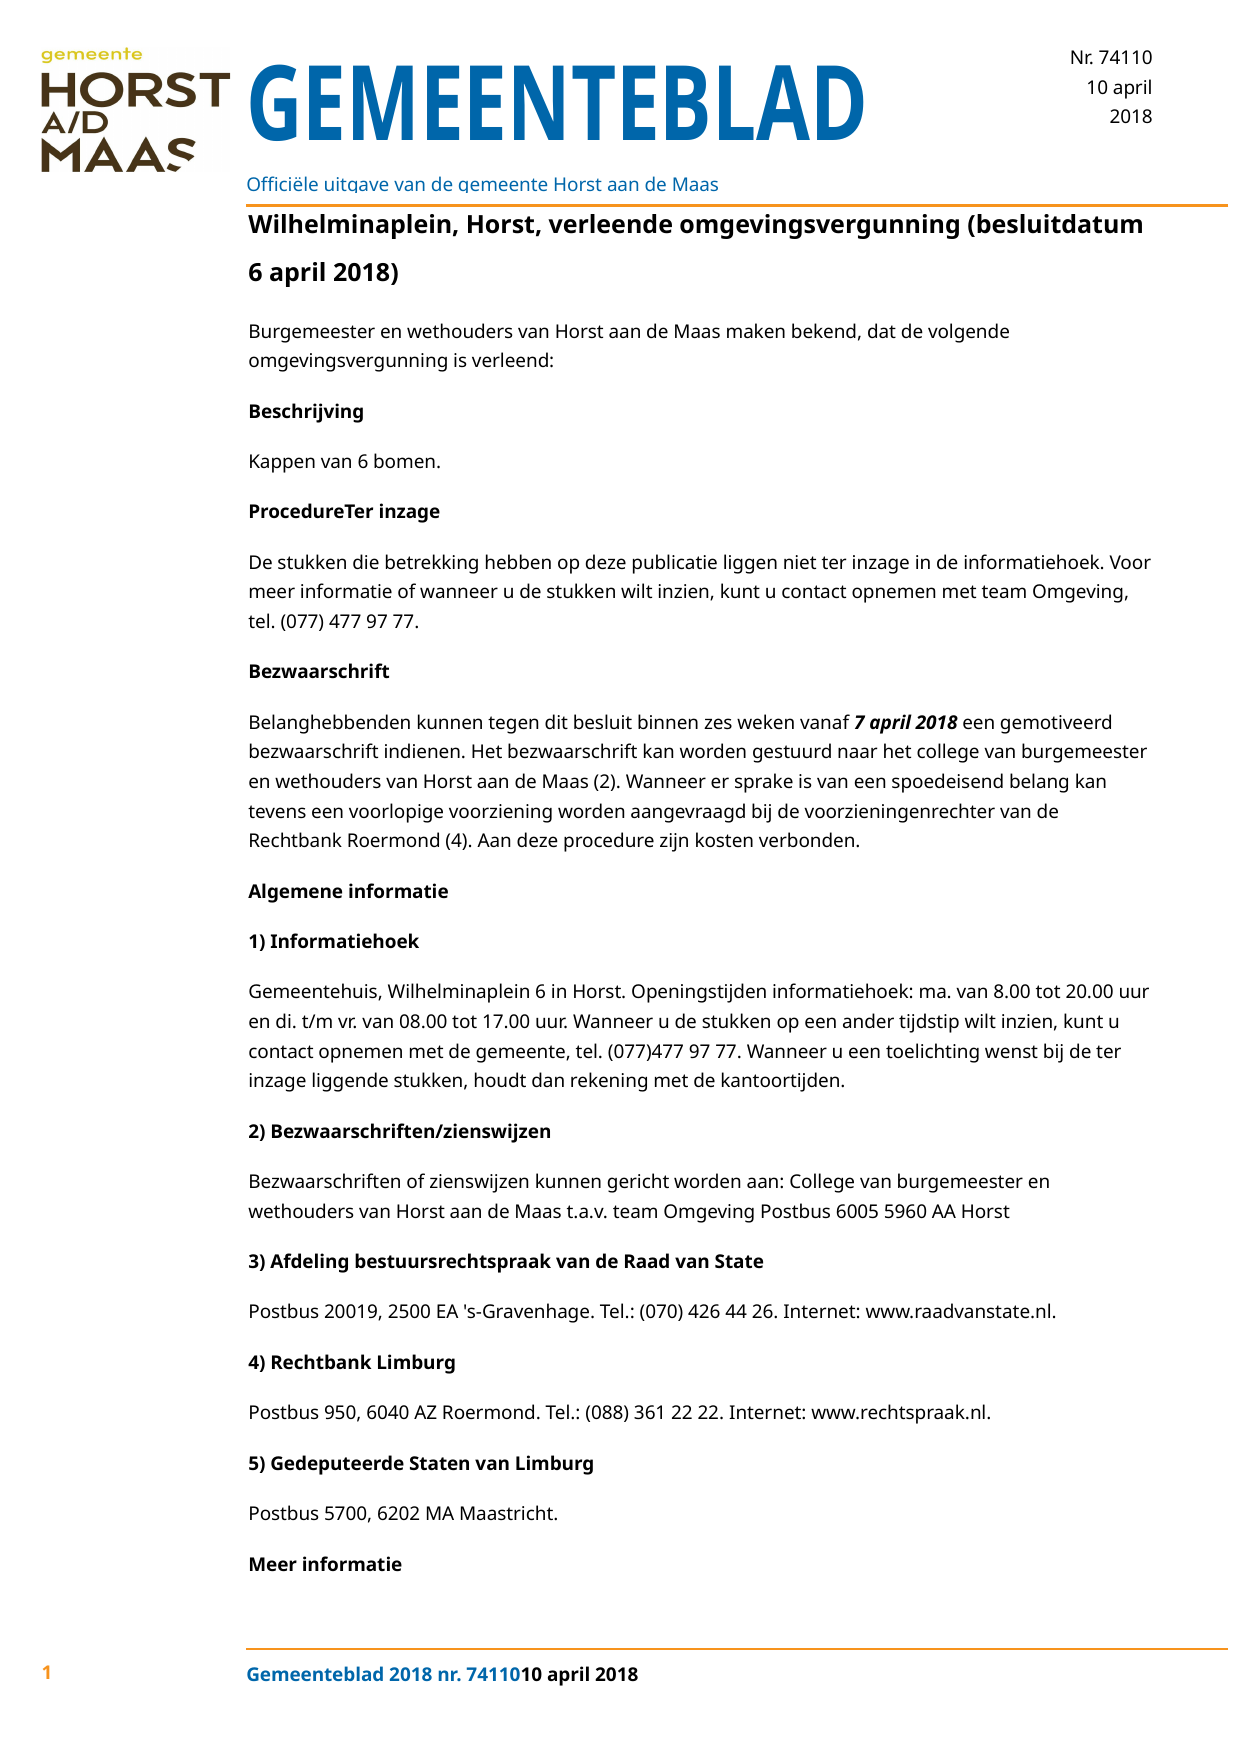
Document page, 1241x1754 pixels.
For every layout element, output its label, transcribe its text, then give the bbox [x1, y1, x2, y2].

text Bezwaarschriften of zienswijzen kunnen gericht worden aan: College van burgemeester en wethouders van Horst aan de Maas t.a.v. team Omgeving Postbus 6005 5960 AA Horst [248, 1168, 1152, 1224]
text ProcedureTer inzage [248, 499, 1152, 524]
text Gemeentehuis, Wilhelminaplein 6 in Horst. Openingstijden informatiehoek: ma. van 8.00 tot 20.00 uur en di. t/m vr. van 08.00 tot 17.00 uur. Wanneer u de stukken op een ander tijdstip wilt inzien, kunt u contact opnemen met de gemeente, tel. (077)477 97 77. Wanneer u een toelichting wenst bij de ter inzage liggende stukken, houdt dan rekening met de kantoortijden. [248, 979, 1152, 1093]
text Postbus 950, 6040 AZ Roermond. Tel.: (088) 361 22 22. Internet: www.rechtspraak.nl. [248, 1399, 1152, 1425]
text Meer informatie [248, 1551, 1152, 1577]
text 4) Rechtbank Limburg [248, 1349, 1152, 1375]
text Kappen van 6 bomen. [248, 448, 1152, 474]
text 2) Bezwaarschriften/zienswijzen [248, 1118, 1152, 1144]
text Belanghebbenden kunnen tegen dit besluit binnen zes weken vanaf 7 april 2018 een gemotiveerd bezwaarschrift indienen. Het bezwaarschrift kan worden gestuurd naar het college van burgemeester en wethouders van Horst aan de Maas (2). Wanneer er sprake is van een spoedeisend belang kan tevens een voorlopige voorziening worden aangevraagd bij de voorzieningenrechter van de Rechtbank Roermond (4). Aan deze procedure zijn kosten verbonden. [248, 709, 1152, 853]
text Burgemeester en wethouders van Horst aan de Maas maken bekend, dat de volgende omgevingsvergunning is verleend: [248, 318, 1152, 373]
text Wilhelminaplein, Horst, verleende omgevingsvergunning (besluitdatum 6 april 2018) [248, 207, 1152, 288]
text 1) Informatiehoek [248, 928, 1152, 954]
text Postbus 5700, 6202 MA Maastricht. [248, 1500, 1152, 1526]
text Postbus 20019, 2500 EA 's-Gravenhage. Tel.: (070) 426 44 26. Internet: www.raadvanstate.nl. [248, 1299, 1152, 1324]
text 3) Afdeling bestuursrechtspraak van de Raad van State [248, 1248, 1152, 1274]
text De stukken die betrekking hebben op deze publicatie liggen niet ter inzage in de informatiehoek. Voor meer informatie of wanneer u de stukken wilt inzien, kunt u contact opnemen met team Omgeving, tel. (077) 477 97 77. [248, 549, 1152, 634]
text 5) Gedeputeerde Staten van Limburg [248, 1450, 1152, 1476]
text Bezwaarschrift [248, 659, 1152, 684]
text Beschrijving [248, 398, 1152, 424]
picture [41, 47, 231, 172]
text Algemene informatie [248, 878, 1152, 904]
